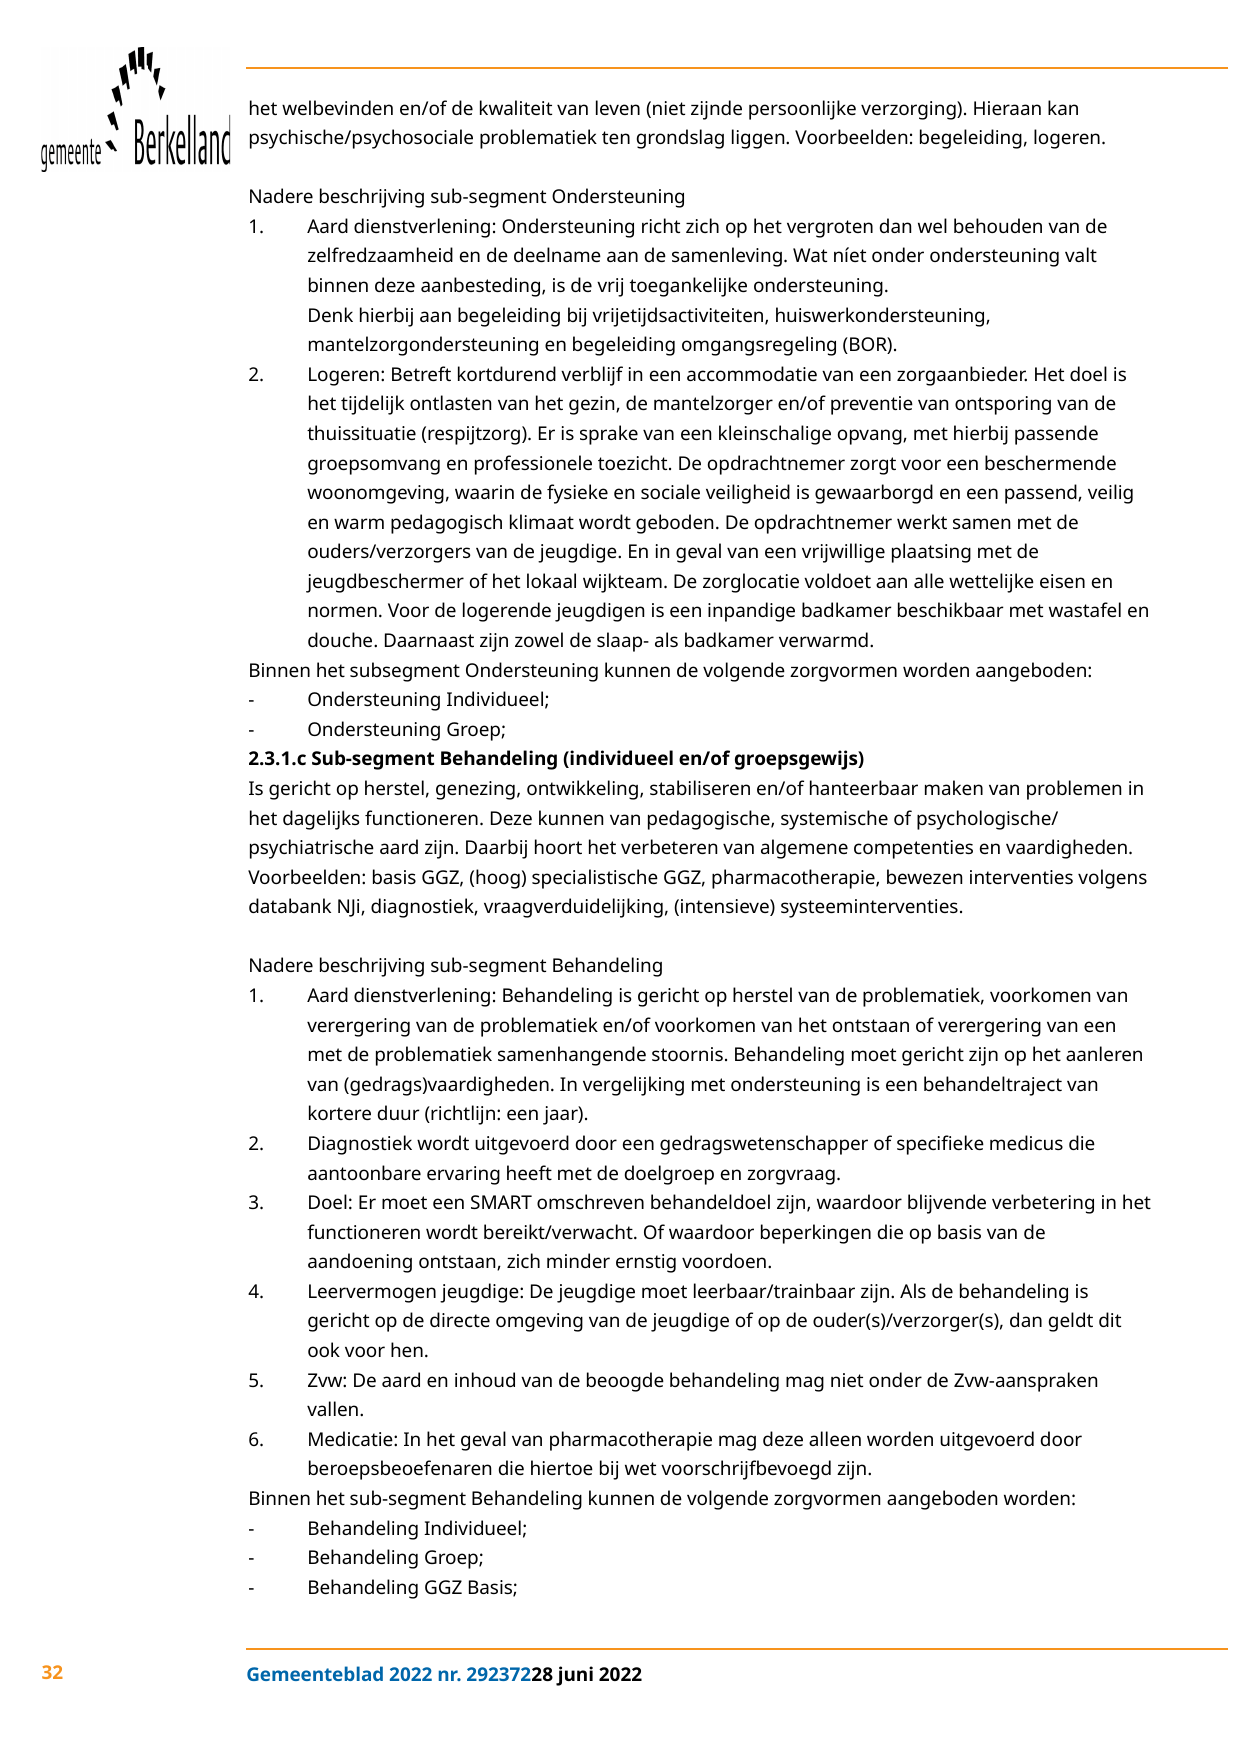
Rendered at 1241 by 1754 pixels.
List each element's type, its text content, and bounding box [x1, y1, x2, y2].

list Ondersteuning Individueel; [248, 686, 1152, 712]
list Aard dienstverlening: Behandeling is gericht op herstel van de problematiek, voorkomen van verergering van de problematiek en/of voorkomen van het ontstaan of verergering van een met de problematiek samenhangende stoornis. Behandeling moet gericht zijn op het aanleren van (gedrags)vaardigheden. In vergelijking met ondersteuning is een behandeltraject van kortere duur (richtlijn: een jaar). [248, 982, 1152, 1126]
list Behandeling GGZ Basis; [248, 1574, 1152, 1600]
text Is gericht op herstel, genezing, ontwikkeling, stabiliseren en/of hanteerbaar maken van problemen in het dagelijks functioneren. Deze kunnen van pedagogische, systemische of psychologische/ psychiatrische aard zijn. Daarbij hoort het verbeteren van algemene competenties en vaardigheden. Voorbeelden: basis GGZ, (hoog) specialistische GGZ, pharmacotherapie, bewezen interventies volgens databank NJi, diagnostiek, vraagverduidelijking, (intensieve) systeeminterventies. [248, 775, 1152, 919]
list Doel: Er moet een SMART omschreven behandeldoel zijn, waardoor blijvende verbetering in het functioneren wordt bereikt/verwacht. Of waardoor beperkingen die op basis van de aandoening ontstaan, zich minder ernstig voordoen. [248, 1189, 1152, 1274]
text Binnen het subsegment Ondersteuning kunnen de volgende zorgvormen worden aangeboden: [248, 657, 1152, 683]
text Binnen het sub-segment Behandeling kunnen de volgende zorgvormen aangeboden worden: [248, 1485, 1152, 1511]
list Leervermogen jeugdige: De jeugdige moet leerbaar/trainbaar zijn. Als de behandeling is gericht op de directe omgeving van de jeugdige of op de ouder(s)/verzorger(s), dan geldt dit ook voor hen. [248, 1278, 1152, 1363]
list Medicatie: In het geval van pharmacotherapie mag deze alleen worden uitgevoerd door beroepsbeoefenaren die hiertoe bij wet voorschrijfbevoegd zijn. [248, 1426, 1152, 1481]
list Behandeling Individueel; [248, 1515, 1152, 1541]
list Logeren: Betreft kortdurend verblijf in een accommodatie van een zorgaanbieder. Het doel is het tijdelijk ontlasten van het gezin, de mantelzorger en/of preventie van ontsporing van de thuissituatie (respijtzorg). Er is sprake van een kleinschalige opvang, met hierbij passende groepsomvang en professionele toezicht. De opdrachtnemer zorgt voor een beschermende woonomgeving, waarin de fysieke en sociale veiligheid is gewaarborgd en een passend, veilig en warm pedagogisch klimaat wordt geboden. De opdrachtnemer werkt samen met de ouders/verzorgers van de jeugdige. En in geval van een vrijwillige plaatsing met de jeugdbeschermer of het lokaal wijkteam. De zorglocatie voldoet aan alle wettelijke eisen en normen. Voor de logerende jeugdigen is een inpandige badkamer beschikbaar met wastafel en douche. Daarnaast zijn zowel de slaap- als badkamer verwarmd. [248, 361, 1152, 653]
text 2.3.1.c Sub-segment Behandeling (individueel en/of groepsgewijs) [248, 746, 1152, 771]
list Denk hierbij aan begeleiding bij vrijetijdsactiviteiten, huiswerkondersteuning, mantelzorgondersteuning en begeleiding omgangsregeling (BOR). [248, 302, 1152, 357]
text Nadere beschrijving sub-segment Behandeling [248, 953, 1152, 978]
list Behandeling Groep; [248, 1544, 1152, 1570]
text Nadere beschrijving sub-segment Ondersteuning [248, 183, 1152, 209]
list Ondersteuning Groep; [248, 716, 1152, 742]
list Zvw: De aard en inhoud van de beoogde behandeling mag niet onder de Zvw-aanspraken vallen. [248, 1367, 1152, 1422]
list Aard dienstverlening: Ondersteuning richt zich op het vergroten dan wel behouden van de zelfredzaamheid en de deelname aan de samenleving. Wat níet onder ondersteuning valt binnen deze aanbesteding, is de vrij toegankelijke ondersteuning. [248, 213, 1152, 298]
list Diagnostiek wordt uitgevoerd door een gedragswetenschapper of specifieke medicus die aantoonbare ervaring heeft met de doelgroep en zorgvraag. [248, 1130, 1152, 1186]
picture [41, 47, 231, 172]
text het welbevinden en/of de kwaliteit van leven (niet zijnde persoonlijke verzorging). Hieraan kan psychische/psychosociale problematiek ten grondslag liggen. Voorbeelden: begeleiding, logeren. [248, 95, 1152, 150]
